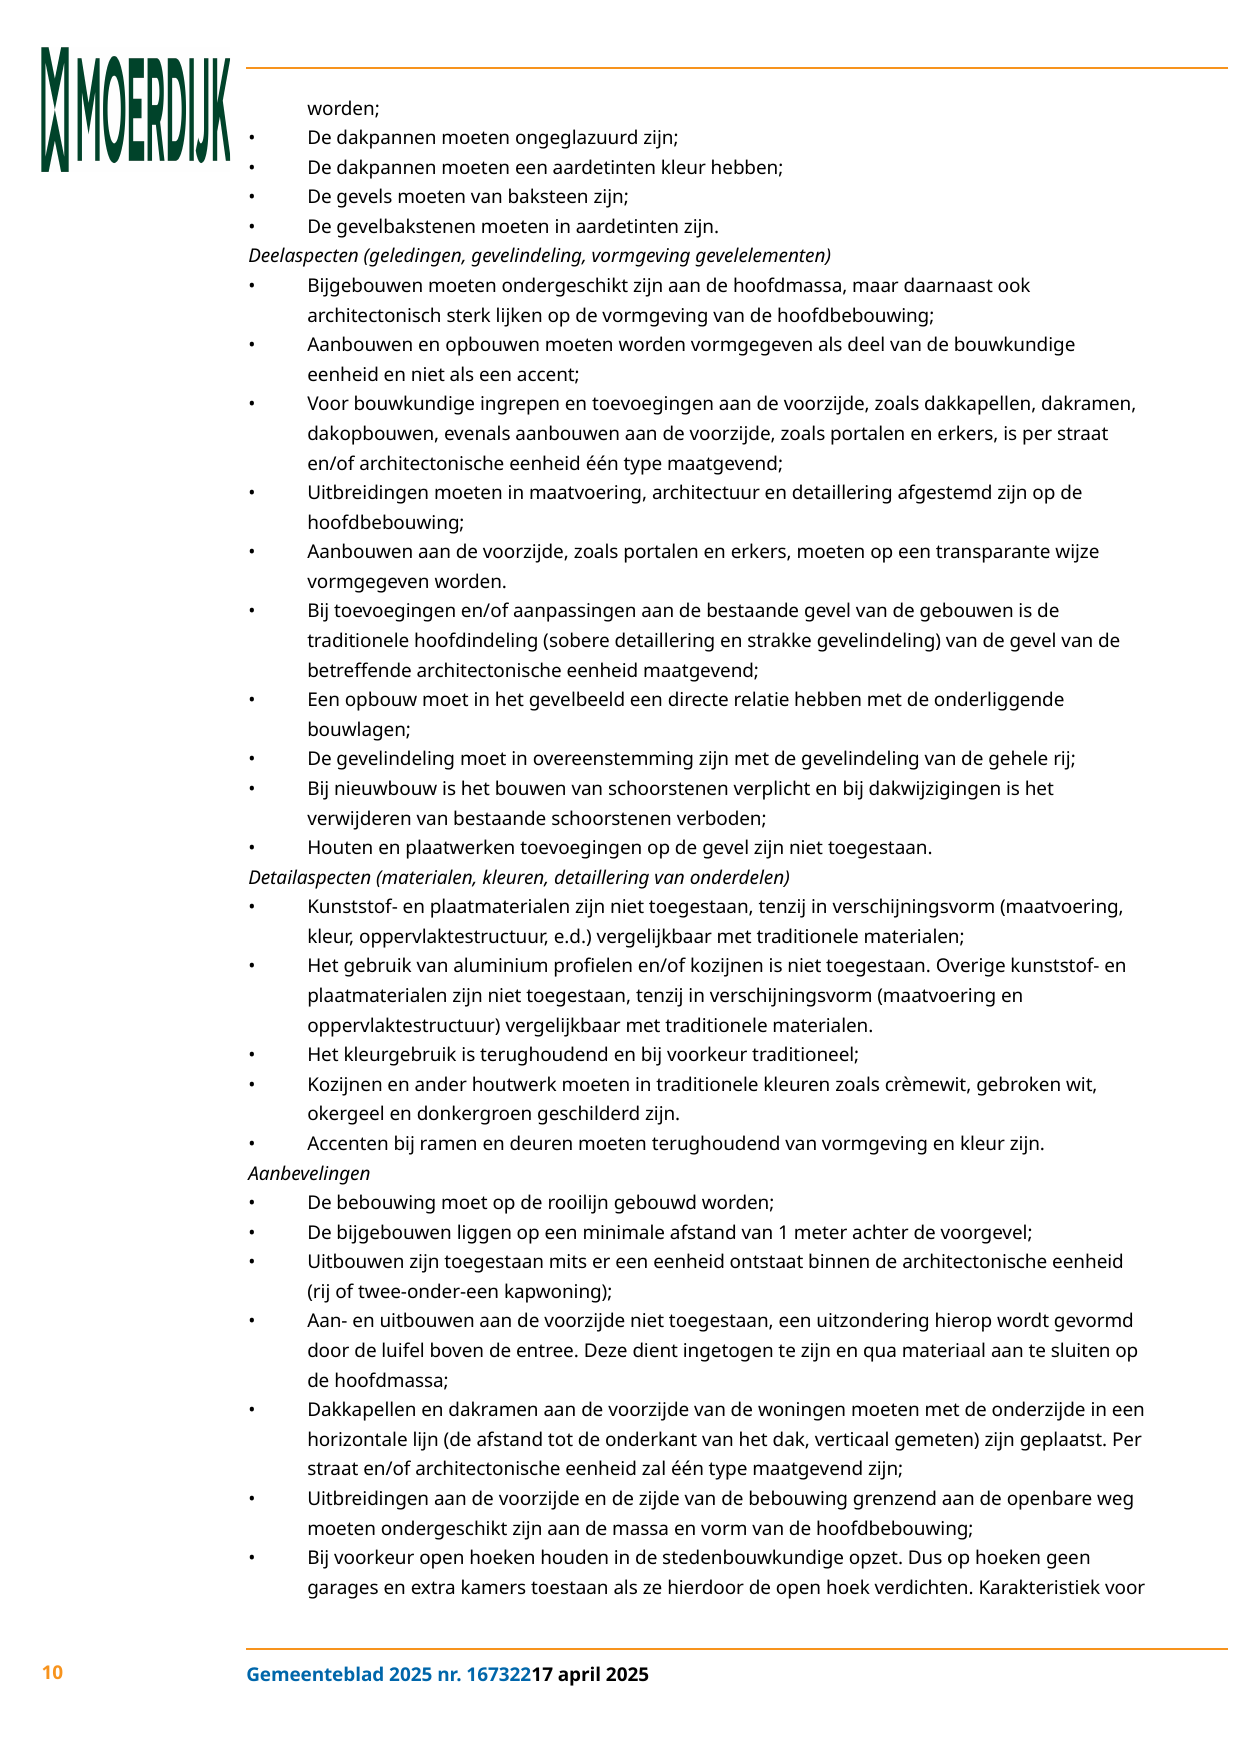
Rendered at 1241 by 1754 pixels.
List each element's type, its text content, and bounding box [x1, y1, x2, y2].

list Bijgebouwen moeten ondergeschikt zijn aan de hoofdmassa, maar daarnaast ook architectonisch sterk lijken op de vormgeving van de hoofdbebouwing; [248, 272, 1152, 328]
list De bijgebouwen liggen op een minimale afstand van 1 meter achter de voorgevel; [248, 1219, 1152, 1245]
list Houten en plaatwerken toevoegingen op de gevel zijn niet toegestaan. [248, 834, 1152, 860]
list De gevels moeten van baksteen zijn; [248, 183, 1152, 209]
list De dakpannen moeten een aardetinten kleur hebben; [248, 154, 1152, 180]
list De gevelbakstenen moeten in aardetinten zijn. [248, 213, 1152, 239]
list Bij toevoegingen en/of aanpassingen aan de bestaande gevel van de gebouwen is de traditionele hoofdindeling (sobere detaillering en strakke gevelindeling) van de gevel van de betreffende architectonische eenheid maatgevend; [248, 598, 1152, 683]
text Detailaspecten (materialen, kleuren, detaillering van onderdelen) [248, 864, 1152, 890]
list worden; [248, 95, 1152, 121]
list Uitbreidingen moeten in maatvoering, architectuur en detaillering afgestemd zijn op de hoofdbebouwing; [248, 479, 1152, 535]
list Voor bouwkundige ingrepen en toevoegingen aan de voorzijde, zoals dakkapellen, dakramen, dakopbouwen, evenals aanbouwen aan de voorzijde, zoals portalen en erkers, is per straat en/of architectonische eenheid één type maatgevend; [248, 391, 1152, 476]
text Deelaspecten (geledingen, gevelindeling, vormgeving gevelelementen) [248, 243, 1152, 268]
list Bij nieuwbouw is het bouwen van schoorstenen verplicht en bij dakwijzigingen is het verwijderen van bestaande schoorstenen verboden; [248, 775, 1152, 831]
list Dakkapellen en dakramen aan de voorzijde van de woningen moeten met de onderzijde in een horizontale lijn (de afstand tot de onderkant van het dak, verticaal gemeten) zijn geplaatst. Per straat en/of architectonische eenheid zal één type maatgevend zijn; [248, 1396, 1152, 1481]
list De dakpannen moeten ongeglazuurd zijn; [248, 124, 1152, 150]
list Het kleurgebruik is terughoudend en bij voorkeur traditioneel; [248, 1041, 1152, 1067]
picture [41, 47, 231, 172]
list Kunststof- en plaatmaterialen zijn niet toegestaan, tenzij in verschijningsvorm (maatvoering, kleur, oppervlaktestructuur, e.d.) vergelijkbaar met traditionele materialen; [248, 893, 1152, 949]
list Bij voorkeur open hoeken houden in de stedenbouwkundige opzet. Dus op hoeken geen garages en extra kamers toestaan als ze hierdoor de open hoek verdichten. Karakteristiek voor [248, 1544, 1152, 1600]
list Kozijnen en ander houtwerk moeten in traditionele kleuren zoals crèmewit, gebroken wit, okergeel en donkergroen geschilderd zijn. [248, 1071, 1152, 1126]
list De gevelindeling moet in overeenstemming zijn met de gevelindeling van de gehele rij; [248, 746, 1152, 771]
list Uitbouwen zijn toegestaan mits er een eenheid ontstaat binnen de architectonische eenheid (rij of twee-onder-een kapwoning); [248, 1248, 1152, 1304]
list Het gebruik van aluminium profielen en/of kozijnen is niet toegestaan. Overige kunststof- en plaatmaterialen zijn niet toegestaan, tenzij in verschijningsvorm (maatvoering en oppervlaktestructuur) vergelijkbaar met traditionele materialen. [248, 953, 1152, 1038]
list Aanbouwen aan de voorzijde, zoals portalen en erkers, moeten op een transparante wijze vormgegeven worden. [248, 538, 1152, 594]
text Aanbevelingen [248, 1160, 1152, 1186]
list Accenten bij ramen en deuren moeten terughoudend van vormgeving en kleur zijn. [248, 1130, 1152, 1156]
list Aanbouwen en opbouwen moeten worden vormgegeven als deel van de bouwkundige eenheid en niet als een accent; [248, 331, 1152, 387]
list Aan- en uitbouwen aan de voorzijde niet toegestaan, een uitzondering hierop wordt gevormd door de luifel boven de entree. Deze dient ingetogen te zijn en qua materiaal aan te sluiten op de hoofdmassa; [248, 1308, 1152, 1393]
list Uitbreidingen aan de voorzijde en de zijde van de bebouwing grenzend aan de openbare weg moeten ondergeschikt zijn aan de massa en vorm van de hoofdbebouwing; [248, 1485, 1152, 1541]
list De bebouwing moet op de rooilijn gebouwd worden; [248, 1189, 1152, 1215]
list Een opbouw moet in het gevelbeeld een directe relatie hebben met de onderliggende bouwlagen; [248, 686, 1152, 742]
